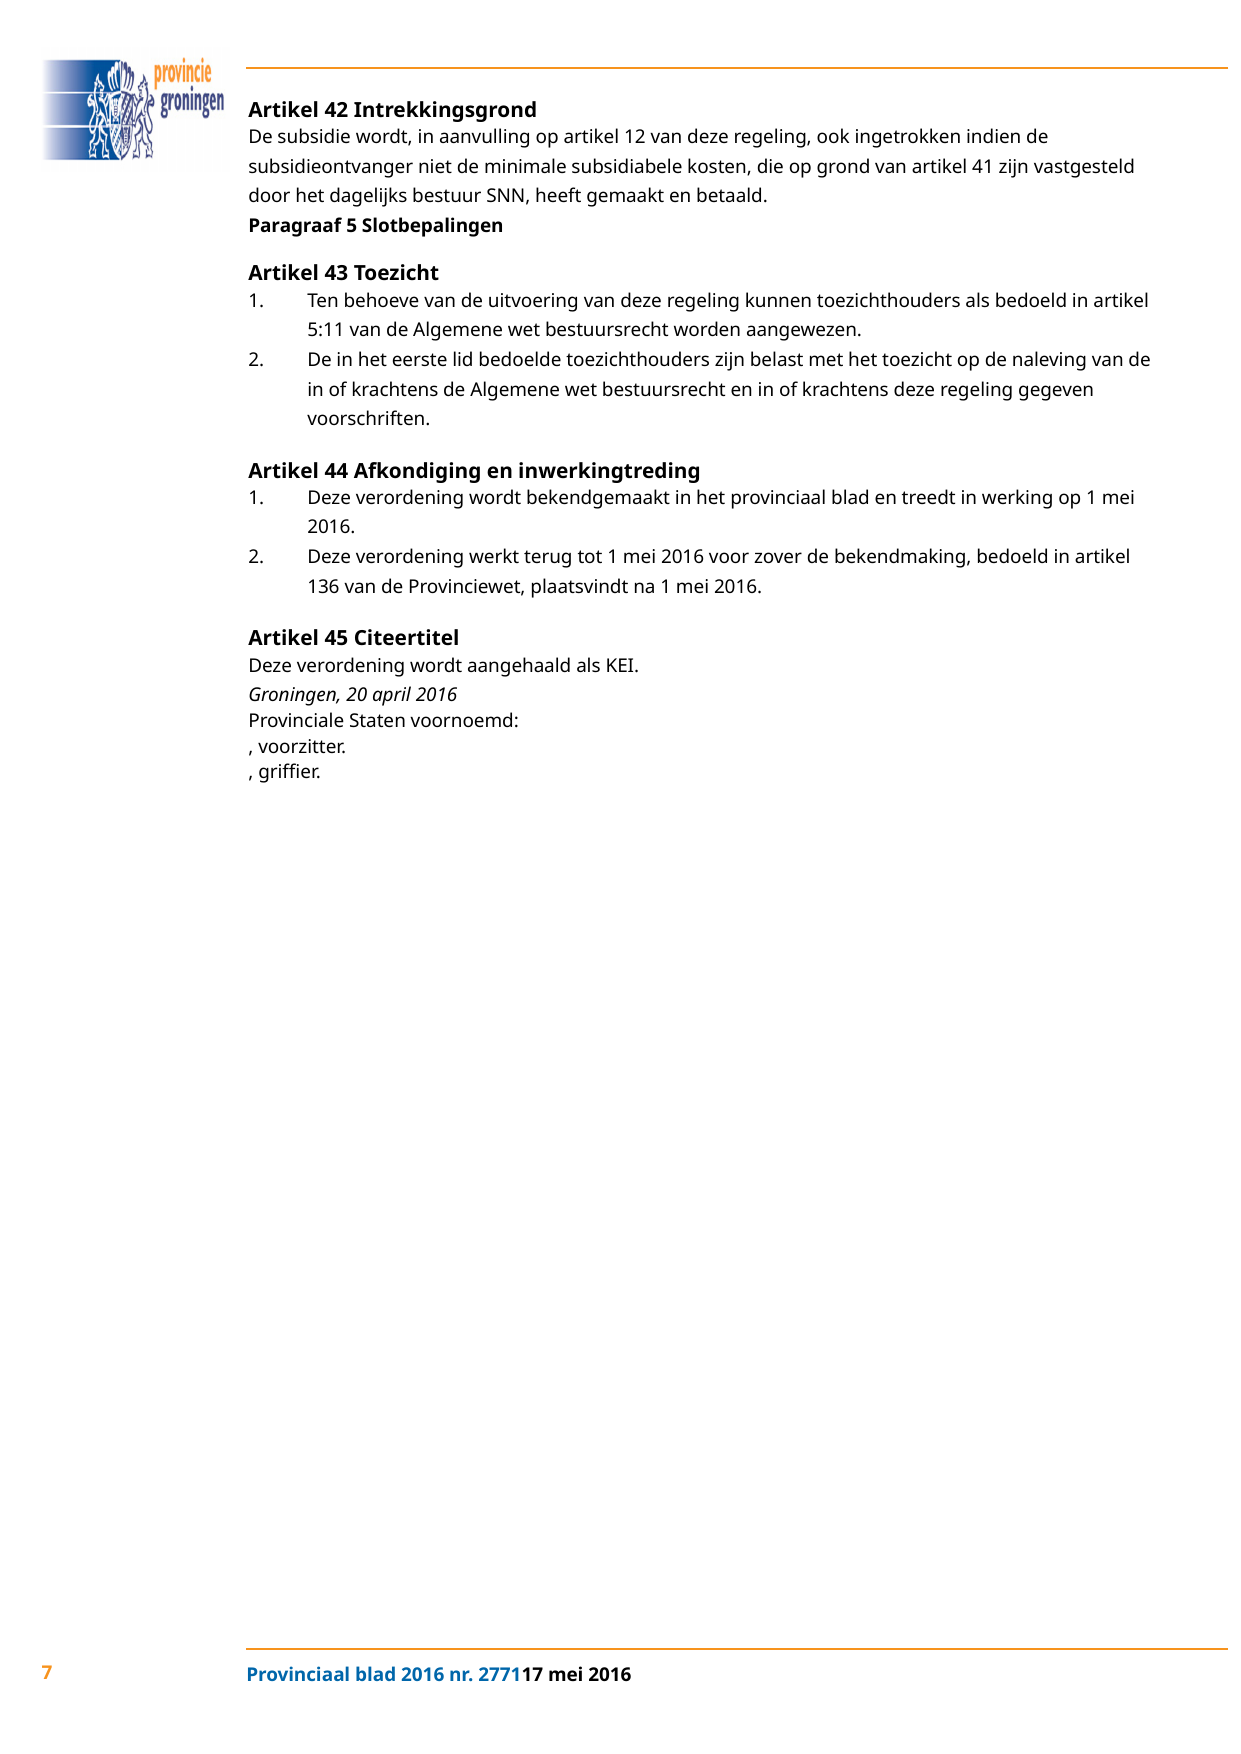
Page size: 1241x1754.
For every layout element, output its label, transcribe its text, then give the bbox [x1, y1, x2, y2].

list Deze verordening wordt bekendgemaakt in het provinciaal blad en treedt in werking op 1 mei 2016. [248, 484, 1152, 539]
text De subsidie wordt, in aanvulling op artikel 12 van deze regeling, ook ingetrokken indien de subsidieontvanger niet de minimale subsidiabele kosten, die op grond van artikel 41 zijn vastgesteld door het dagelijks bestuur SNN, heeft gemaakt en betaald. [248, 123, 1152, 208]
text Groningen, 20 april 2016 [248, 681, 1152, 707]
text , griffier. [248, 758, 1152, 784]
text Artikel 45 Citeertitel [248, 623, 1152, 652]
picture [41, 47, 231, 172]
text Deze verordening wordt aangehaald als KEI. [248, 652, 1152, 677]
text Artikel 42 Intrekkingsgrond [248, 95, 1152, 123]
text Paragraaf 5 Slotbepalingen [248, 212, 1152, 238]
text , voorzitter. [248, 733, 1152, 758]
list Ten behoeve van de uitvoering van deze regeling kunnen toezichthouders als bedoeld in artikel 5:11 van de Algemene wet bestuursrecht worden aangewezen. [248, 287, 1152, 342]
list Deze verordening werkt terug tot 1 mei 2016 voor zover de bekendmaking, bedoeld in artikel 136 van de Provinciewet, plaatsvindt na 1 mei 2016. [248, 543, 1152, 599]
text Artikel 43 Toezicht [248, 258, 1152, 287]
text Provinciale Staten voornoemd: [248, 707, 1152, 733]
text Artikel 44 Afkondiging en inwerkingtreding [248, 456, 1152, 484]
list De in het eerste lid bedoelde toezichthouders zijn belast met het toezicht op de naleving van de in of krachtens de Algemene wet bestuursrecht en in of krachtens deze regeling gegeven voorschriften. [248, 346, 1152, 431]
